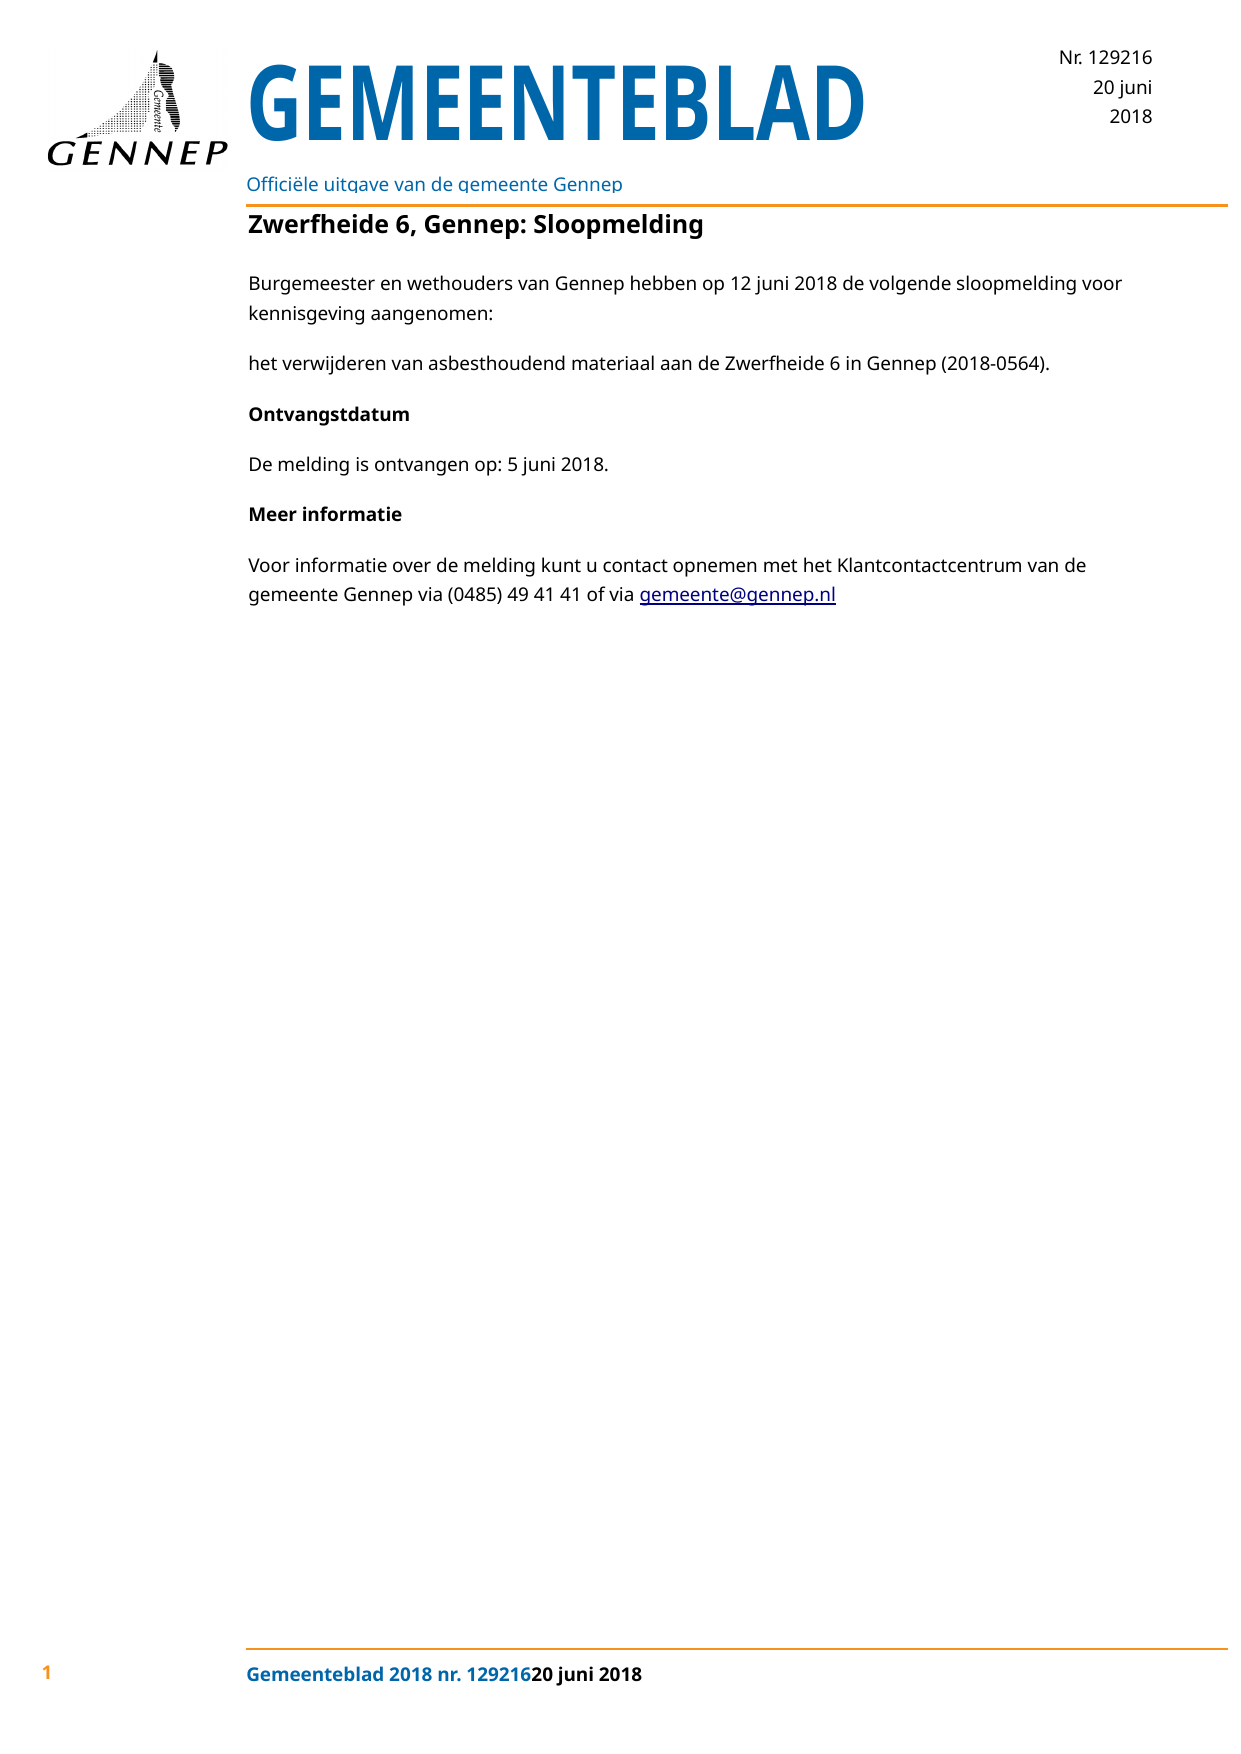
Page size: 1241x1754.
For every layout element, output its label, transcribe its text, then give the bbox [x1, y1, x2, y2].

text Ontvangstdatum [248, 401, 1152, 426]
text De melding is ontvangen op: 5 juni 2018. [248, 451, 1152, 477]
picture [41, 47, 231, 172]
text Burgemeester en wethouders van Gennep hebben op 12 juni 2018 de volgende sloopmelding voor kennisgeving aangenomen: [248, 270, 1152, 326]
text Meer informatie [248, 502, 1152, 527]
text Voor informatie over de melding kunt u contact opnemen met het Klantcontactcentrum van de gemeente Gennep via (0485) 49 41 41 of via gemeente@gennep.nl [248, 552, 1152, 607]
text het verwijderen van asbesthoudend materiaal aan de Zwerfheide 6 in Gennep (2018-0564). [248, 350, 1152, 376]
text Zwerfheide 6, Gennep: Sloopmelding [248, 207, 1152, 241]
